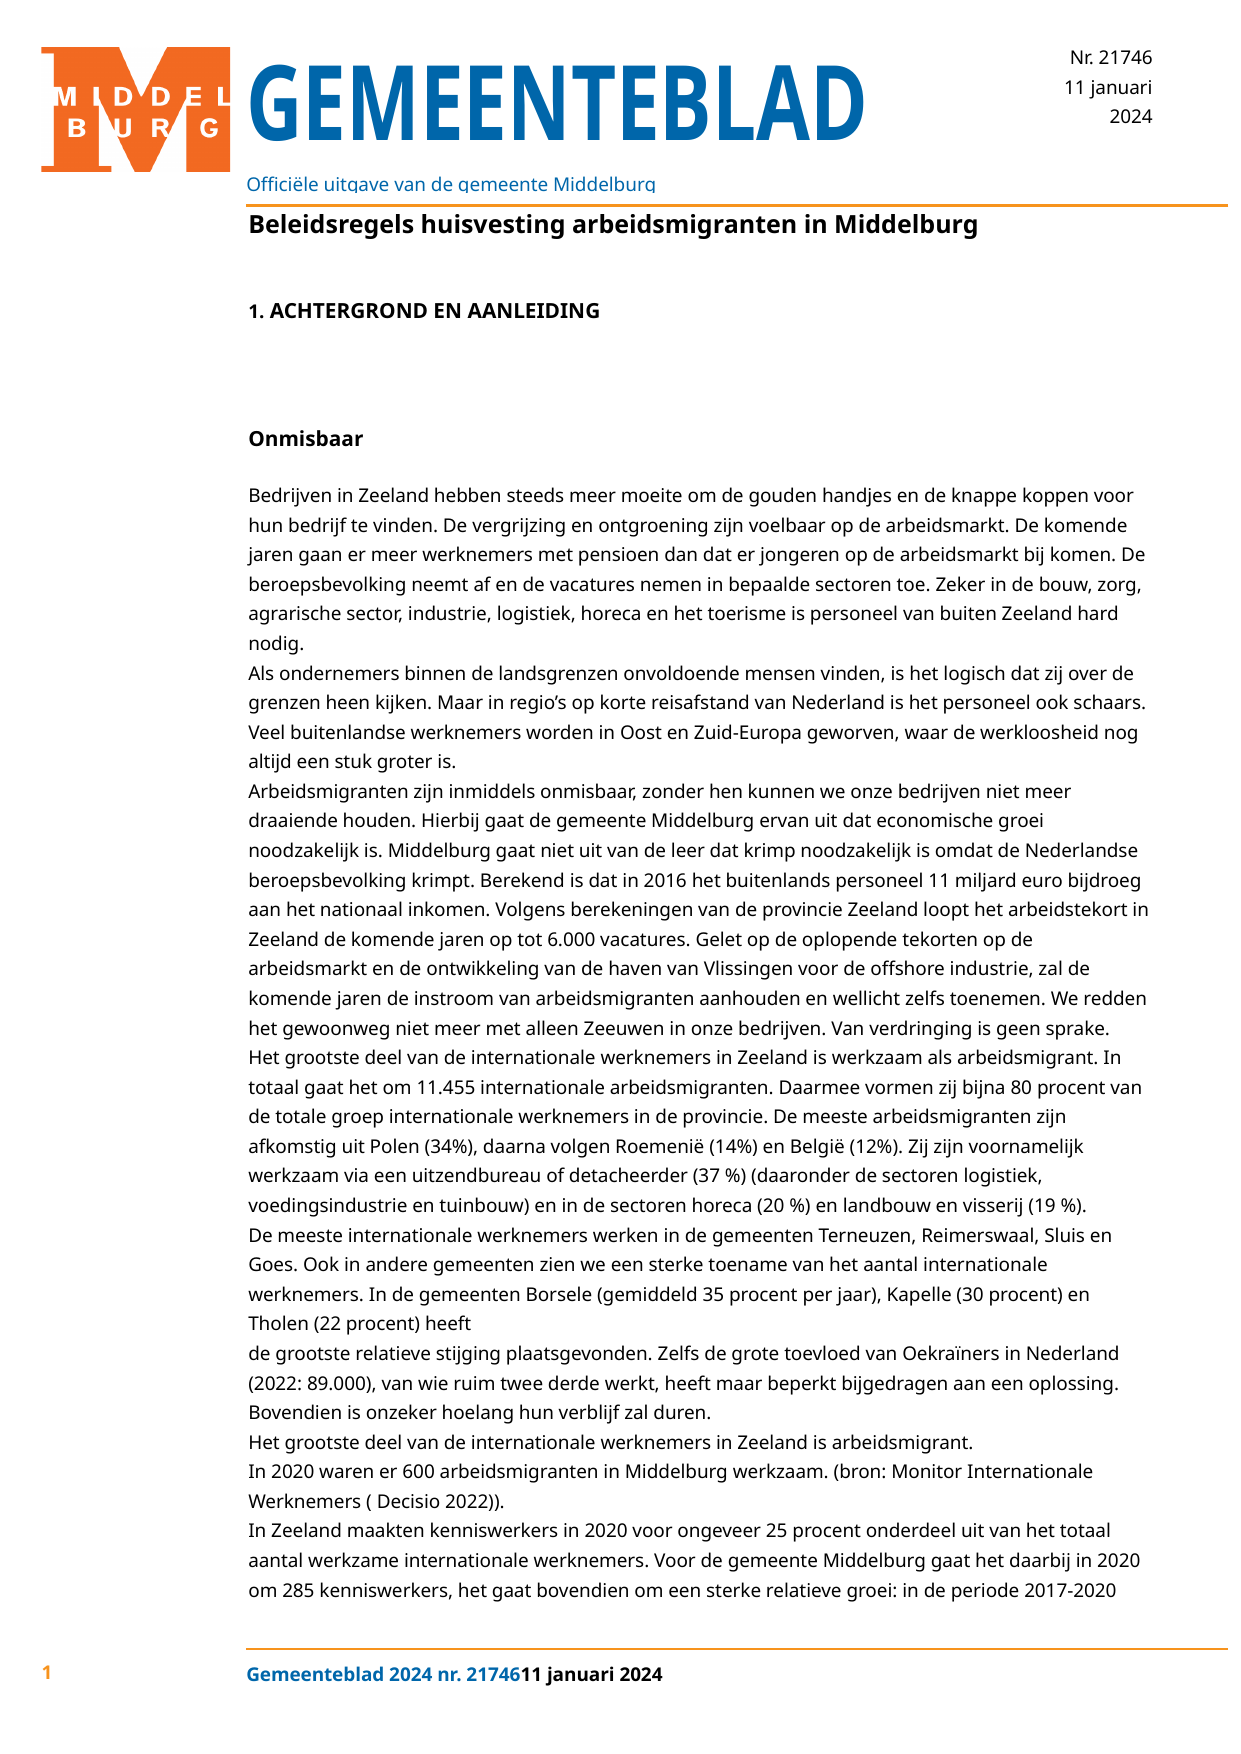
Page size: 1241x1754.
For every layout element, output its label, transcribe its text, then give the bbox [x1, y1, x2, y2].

text Het grootste deel van de internationale werknemers in Zeeland is arbeidsmigrant. [248, 1429, 1152, 1454]
text Onmisbaar [248, 424, 1152, 453]
text de grootste relatieve stijging plaatsgevonden. Zelfs de grote toevloed van Oekraïners in Nederland (2022: 89.000), van wie ruim twee derde werkt, heeft maar beperkt bijgedragen aan een oplossing. Bovendien is onzeker hoelang hun verblijf zal duren. [248, 1340, 1152, 1425]
text Beleidsregels huisvesting arbeidsmigranten in Middelburg [248, 207, 1152, 241]
text Als ondernemers binnen de landsgrenzen onvoldoende mensen vinden, is het logisch dat zij over de grenzen heen kijken. Maar in regio’s op korte reisafstand van Nederland is het personeel ook schaars. Veel buitenlandse werknemers worden in Oost en Zuid-Europa geworven, waar de werkloosheid nog altijd een stuk groter is. [248, 660, 1152, 774]
text 1. ACHTERGROND EN AANLEIDING [248, 296, 1152, 324]
picture [41, 47, 231, 172]
text Arbeidsmigranten zijn inmiddels onmisbaar, zonder hen kunnen we onze bedrijven niet meer draaiende houden. Hierbij gaat de gemeente Middelburg ervan uit dat economische groei noodzakelijk is. Middelburg gaat niet uit van de leer dat krimp noodzakelijk is omdat de Nederlandse beroepsbevolking krimpt. Berekend is dat in 2016 het buitenlands personeel 11 miljard euro bijdroeg aan het nationaal inkomen. Volgens berekeningen van de provincie Zeeland loopt het arbeidstekort in Zeeland de komende jaren op tot 6.000 vacatures. Gelet op de oplopende tekorten op de arbeidsmarkt en de ontwikkeling van de haven van Vlissingen voor de offshore industrie, zal de komende jaren de instroom van arbeidsmigranten aanhouden en wellicht zelfs toenemen. We redden het gewoonweg niet meer met alleen Zeeuwen in onze bedrijven. Van verdringing is geen sprake. [248, 778, 1152, 1040]
text In Zeeland maakten kenniswerkers in 2020 voor ongeveer 25 procent onderdeel uit van het totaal aantal werkzame internationale werknemers. Voor de gemeente Middelburg gaat het daarbij in 2020 om 285 kenniswerkers, het gaat bovendien om een sterke relatieve groei: in de periode 2017-2020 [248, 1518, 1152, 1602]
text Bedrijven in Zeeland hebben steeds meer moeite om de gouden handjes en de knappe koppen voor hun bedrijf te vinden. De vergrijzing en ontgroening zijn voelbaar op de arbeidsmarkt. De komende jaren gaan er meer werknemers met pensioen dan dat er jongeren op de arbeidsmarkt bij komen. De beroepsbevolking neemt af en de vacatures nemen in bepaalde sectoren toe. Zeker in de bouw, zorg, agrarische sector, industrie, logistiek, horeca en het toerisme is personeel van buiten Zeeland hard nodig. [248, 482, 1152, 656]
text In 2020 waren er 600 arbeidsmigranten in Middelburg werkzaam. (bron: Monitor Internationale Werknemers ( Decisio 2022)). [248, 1458, 1152, 1514]
text Het grootste deel van de internationale werknemers in Zeeland is werkzaam als arbeidsmigrant. In totaal gaat het om 11.455 internationale arbeidsmigranten. Daarmee vormen zij bijna 80 procent van de totale groep internationale werknemers in de provincie. De meeste arbeidsmigranten zijn afkomstig uit Polen (34%), daarna volgen Roemenië (14%) en België (12%). Zij zijn voornamelijk werkzaam via een uitzendbureau of detacheerder (37 %) (daaronder de sectoren logistiek, voedingsindustrie en tuinbouw) en in de sectoren horeca (20 %) en landbouw en visserij (19 %). [248, 1044, 1152, 1218]
text De meeste internationale werknemers werken in de gemeenten Terneuzen, Reimerswaal, Sluis en Goes. Ook in andere gemeenten zien we een sterke toename van het aantal internationale werknemers. In de gemeenten Borsele (gemiddeld 35 procent per jaar), Kapelle (30 procent) en Tholen (22 procent) heeft [248, 1222, 1152, 1336]
